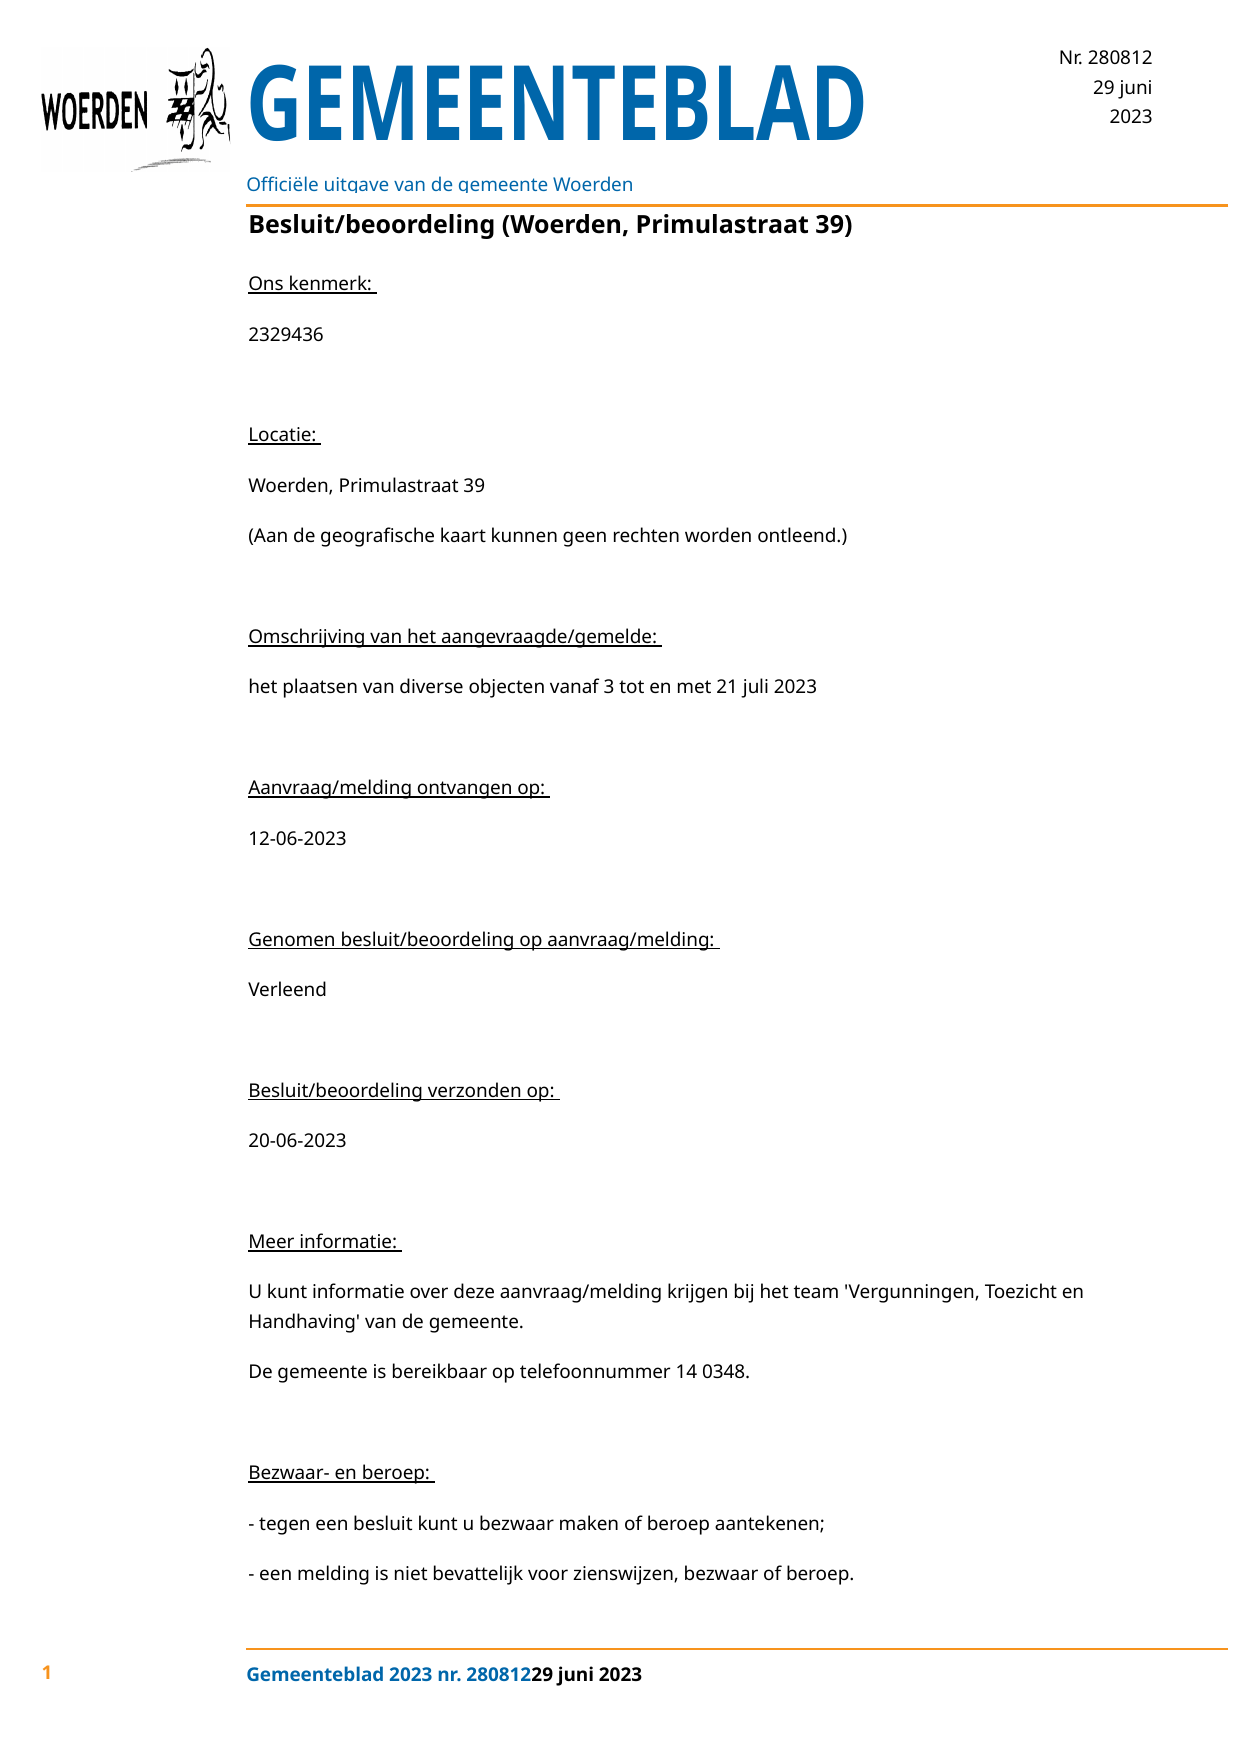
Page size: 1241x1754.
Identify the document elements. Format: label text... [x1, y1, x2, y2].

text Omschrijving van het aangevraagde/gemelde: [248, 623, 1152, 649]
text 20-06-2023 [248, 1127, 1152, 1153]
text Meer informatie: [248, 1228, 1152, 1254]
text Besluit/beoordeling verzonden op: [248, 1077, 1152, 1103]
text Aanvraag/melding ontvangen op: [248, 774, 1152, 800]
text Verleend [248, 976, 1152, 1002]
text De gemeente is bereikbaar op telefoonnummer 14 0348. [248, 1359, 1152, 1384]
text Genomen besluit/beoordeling op aanvraag/melding: [248, 926, 1152, 951]
text 12-06-2023 [248, 825, 1152, 851]
text U kunt informatie over deze aanvraag/melding krijgen bij het team 'Vergunningen, Toezicht en Handhaving' van de gemeente. [248, 1279, 1152, 1334]
text (Aan de geografische kaart kunnen geen rechten worden ontleend.) [248, 522, 1152, 548]
text Locatie: [248, 422, 1152, 447]
text - een melding is niet bevattelijk voor zienswijzen, bezwaar of beroep. [248, 1560, 1152, 1586]
picture [41, 47, 231, 172]
text Woerden, Primulastraat 39 [248, 472, 1152, 498]
text Bezwaar- en beroep: [248, 1459, 1152, 1485]
text 2329436 [248, 321, 1152, 346]
text Besluit/beoordeling (Woerden, Primulastraat 39) [248, 207, 1152, 241]
text het plaatsen van diverse objecten vanaf 3 tot en met 21 juli 2023 [248, 674, 1152, 699]
text - tegen een besluit kunt u bezwaar maken of beroep aantekenen; [248, 1510, 1152, 1536]
text Ons kenmerk: [248, 270, 1152, 296]
